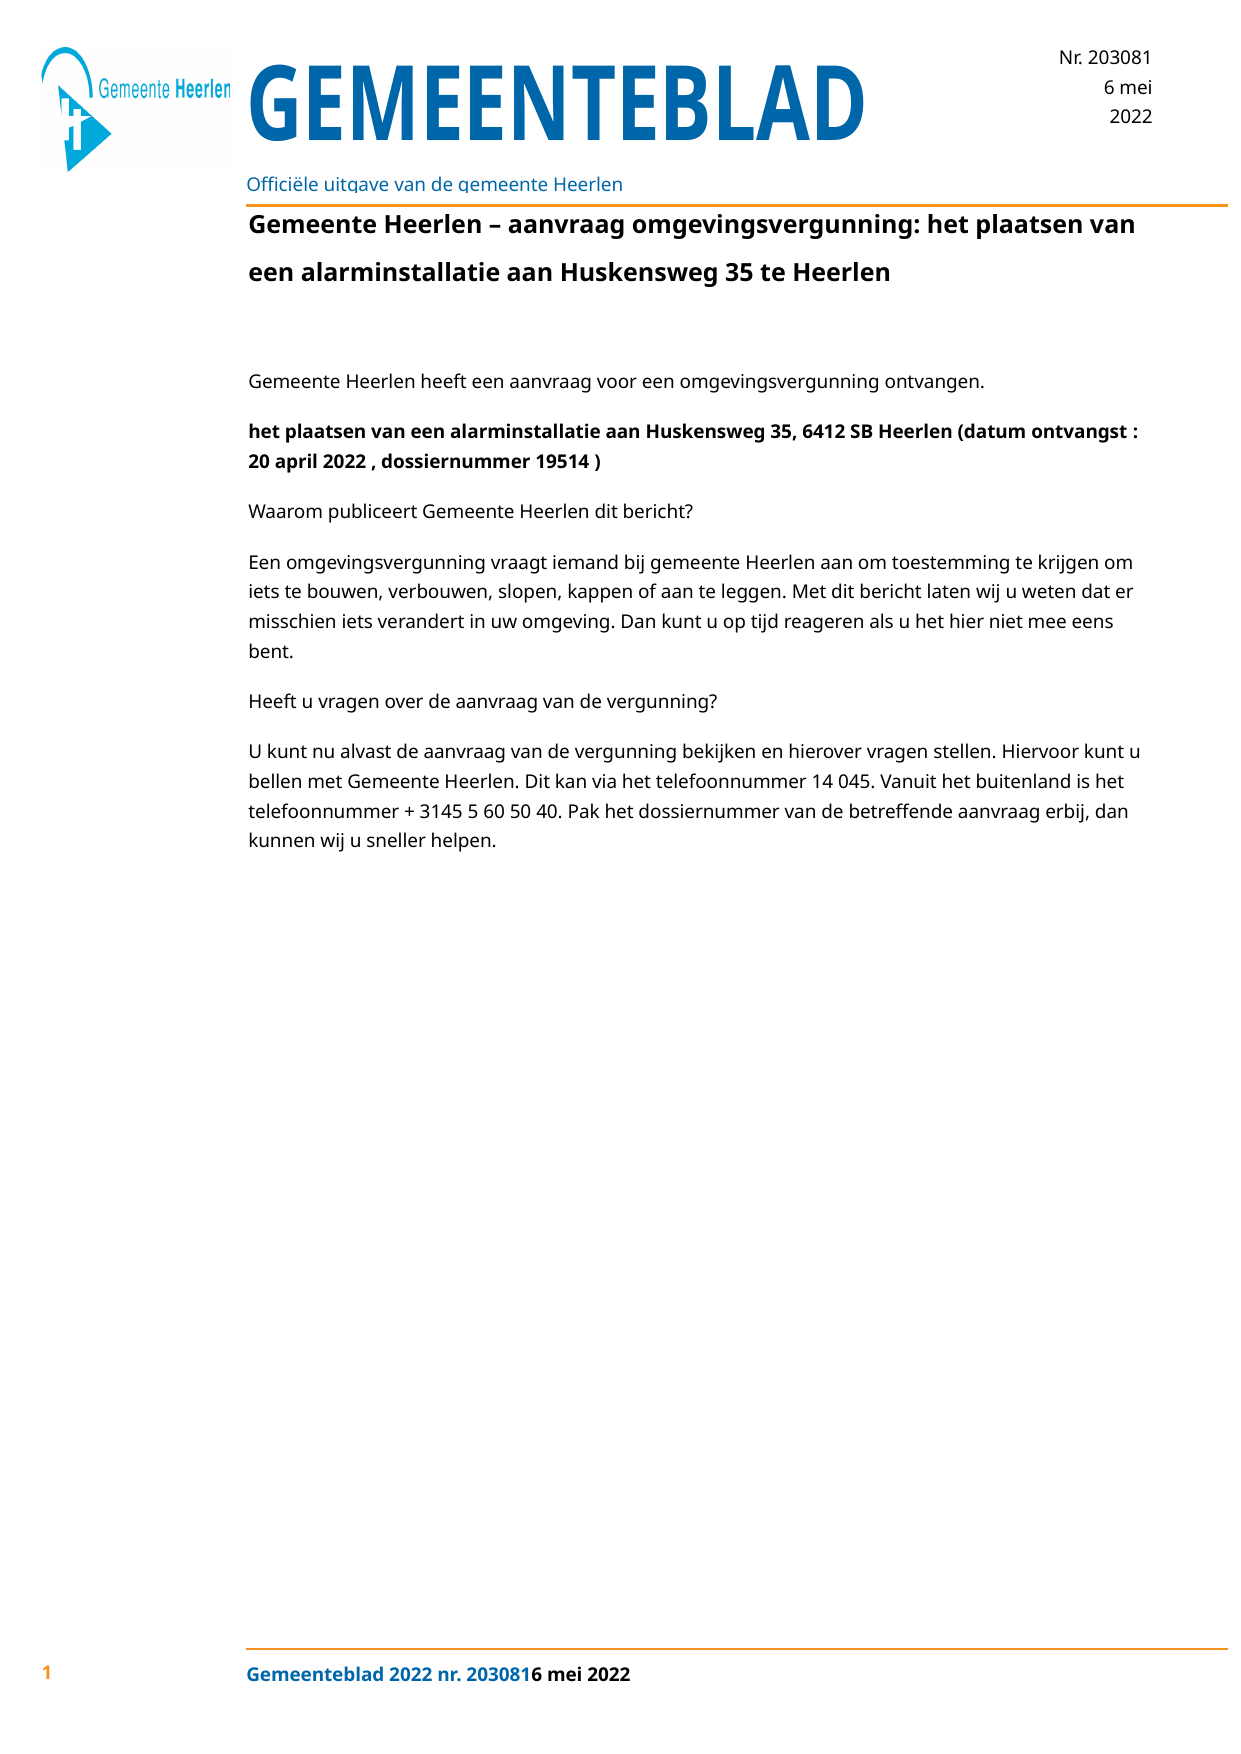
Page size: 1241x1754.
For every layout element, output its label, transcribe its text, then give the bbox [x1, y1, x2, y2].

text Gemeente Heerlen heeft een aanvraag voor een omgevingsvergunning ontvangen. [248, 368, 1152, 394]
text het plaatsen van een alarminstallatie aan Huskensweg 35, 6412 SB Heerlen (datum ontvangst : 20 april 2022 , dossiernummer 19514 ) [248, 419, 1152, 474]
text Een omgevingsvergunning vraagt iemand bij gemeente Heerlen aan om toestemming te krijgen om iets te bouwen, verbouwen, slopen, kappen of aan te leggen. Met dit bericht laten wij u weten dat er misschien iets verandert in uw omgeving. Dan kunt u op tijd reageren als u het hier niet mee eens bent. [248, 549, 1152, 664]
picture [41, 47, 59, 70]
picture [41, 47, 231, 172]
text Gemeente Heerlen – aanvraag omgevingsvergunning: het plaatsen van een alarminstallatie aan Huskensweg 35 te Heerlen [248, 207, 1152, 288]
text Heeft u vragen over de aanvraag van de vergunning? [248, 688, 1152, 714]
text U kunt nu alvast de aanvraag van de vergunning bekijken en hierover vragen stellen. Hiervoor kunt u bellen met Gemeente Heerlen. Dit kan via het telefoonnummer 14 045. Vanuit het buitenland is het telefoonnummer + 3145 5 60 50 40. Pak het dossiernummer van de betreffende aanvraag erbij, dan kunnen wij u sneller helpen. [248, 739, 1152, 853]
text Waarom publiceert Gemeente Heerlen dit bericht? [248, 499, 1152, 524]
